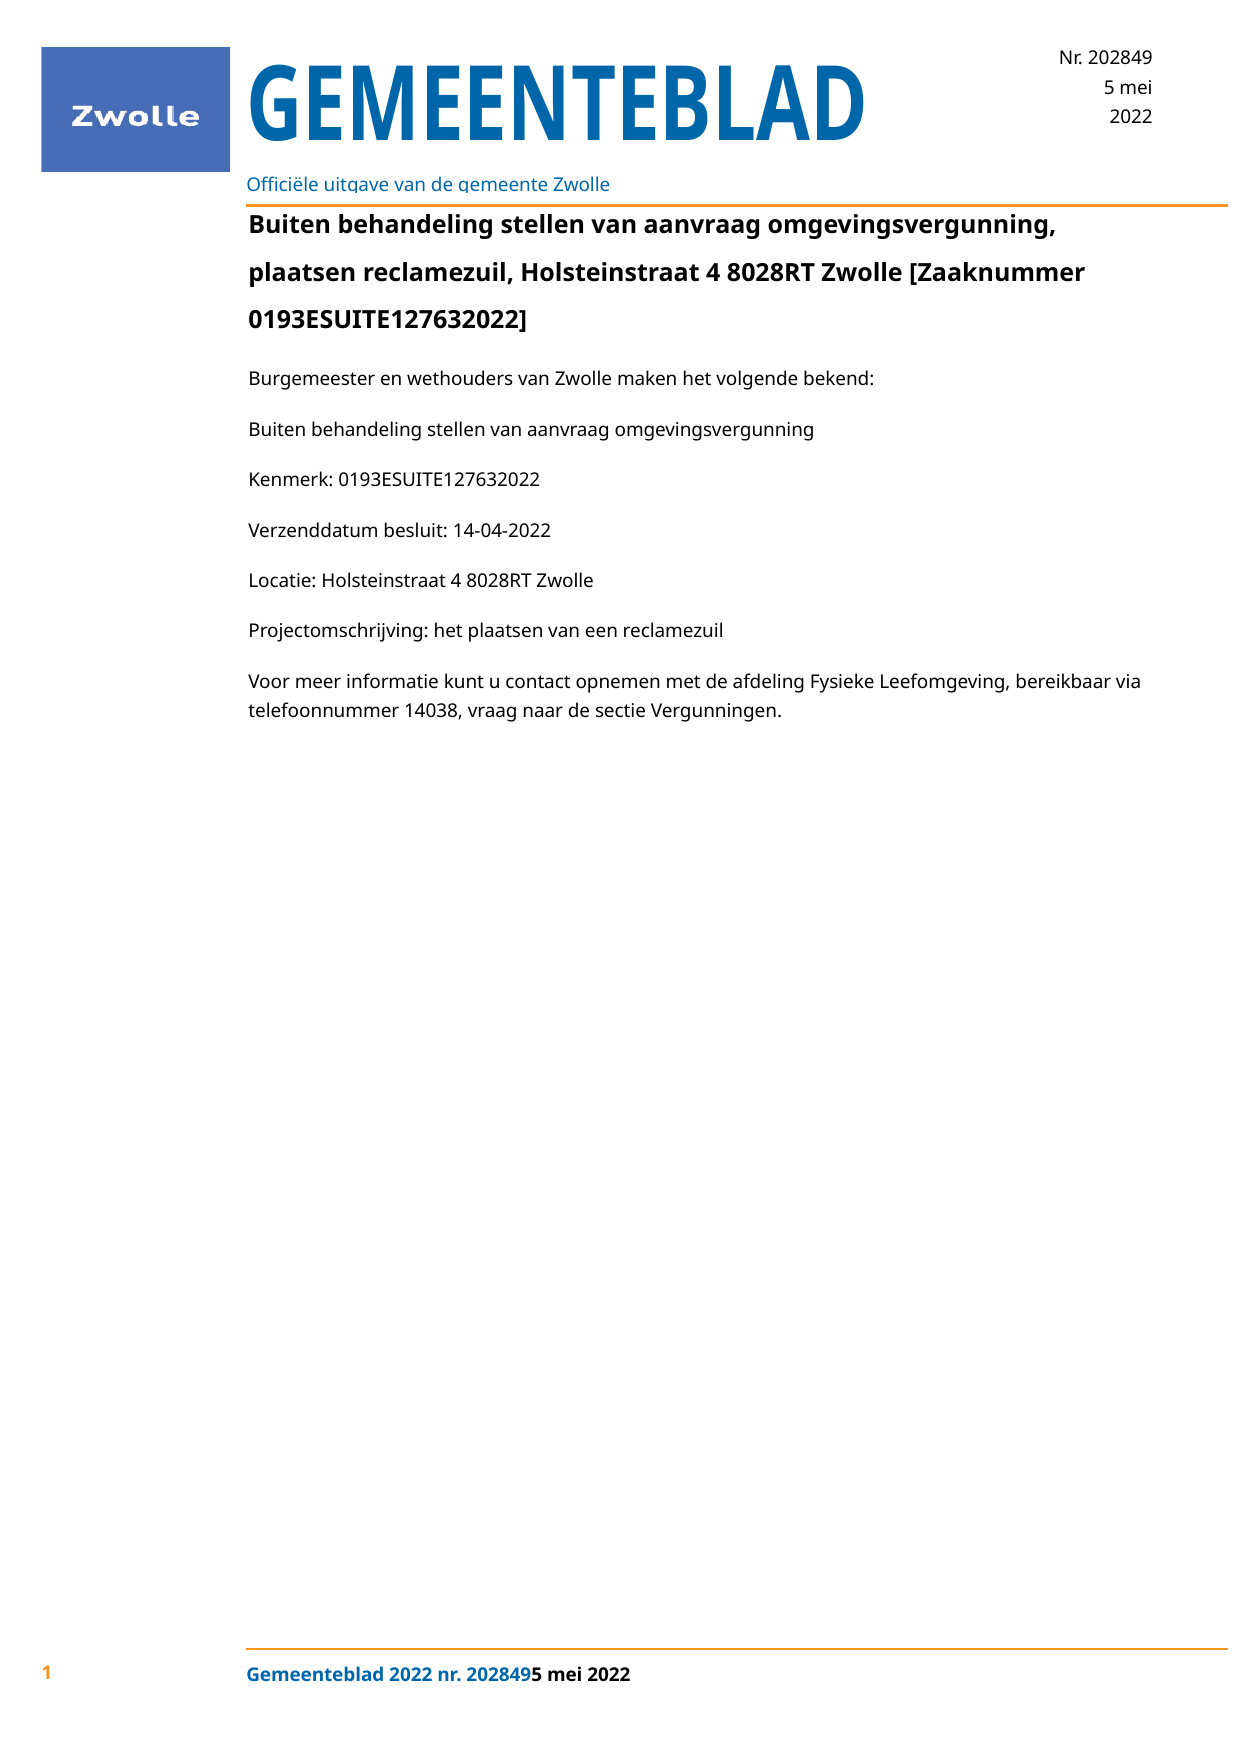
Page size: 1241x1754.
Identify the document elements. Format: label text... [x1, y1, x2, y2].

text Kenmerk: 0193ESUITE127632022 [248, 466, 1152, 492]
text Buiten behandeling stellen van aanvraag omgevingsvergunning, plaatsen reclamezuil, Holsteinstraat 4 8028RT Zwolle [Zaaknummer 0193ESUITE127632022] [248, 207, 1152, 336]
picture [41, 47, 231, 172]
text Voor meer informatie kunt u contact opnemen met de afdeling Fysieke Leefomgeving, bereikbaar via telefoonnummer 14038, vraag naar de sectie Vergunningen. [248, 668, 1152, 723]
text Buiten behandeling stellen van aanvraag omgevingsvergunning [248, 416, 1152, 442]
text Burgemeester en wethouders van Zwolle maken het volgende bekend: [248, 366, 1152, 391]
text Locatie: Holsteinstraat 4 8028RT Zwolle [248, 567, 1152, 593]
text Projectomschrijving: het plaatsen van een reclamezuil [248, 618, 1152, 643]
text Verzenddatum besluit: 14-04-2022 [248, 517, 1152, 542]
